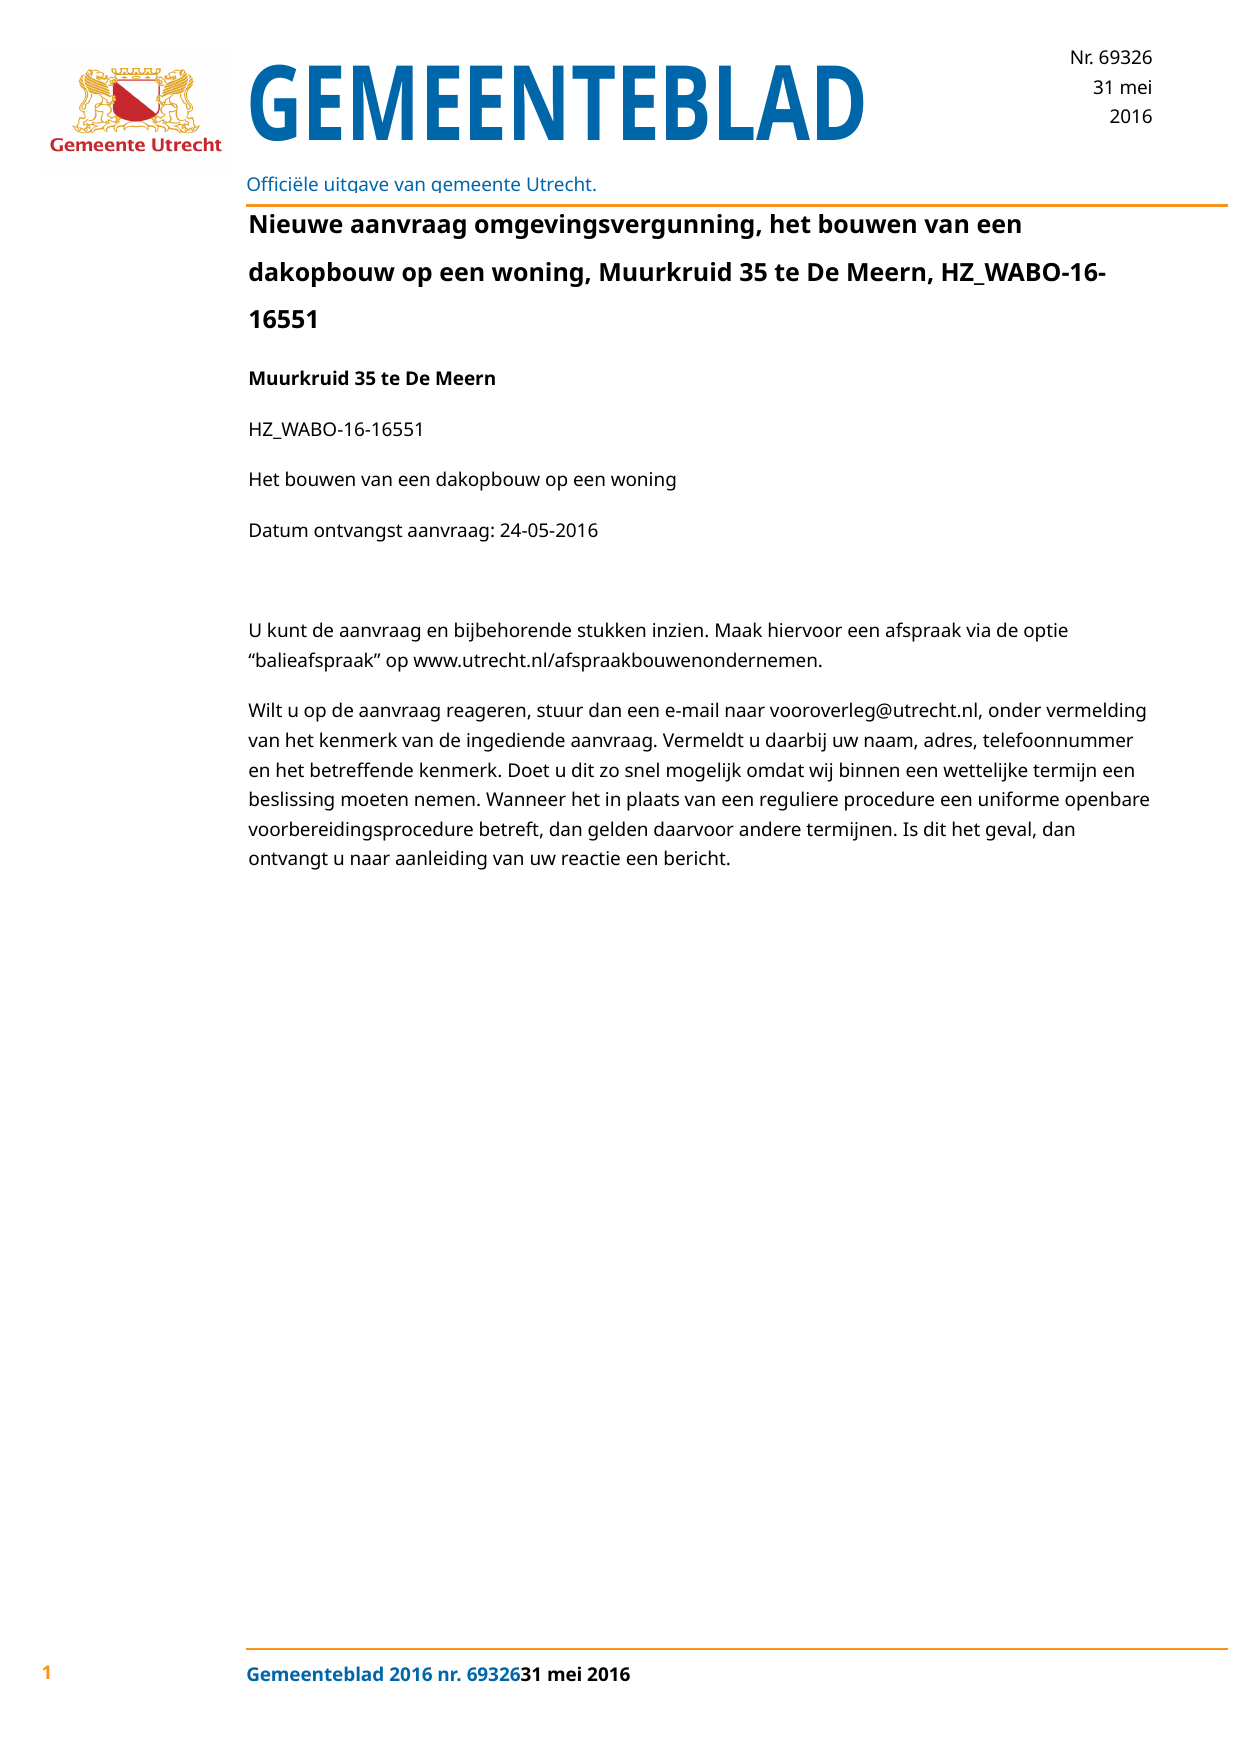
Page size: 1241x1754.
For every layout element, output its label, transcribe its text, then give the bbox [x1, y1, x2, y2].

text HZ_WABO-16-16551 [248, 416, 1152, 442]
text Muurkruid 35 te De Meern [248, 366, 1152, 391]
text Datum ontvangst aanvraag: 24-05-2016 [248, 517, 1152, 542]
text U kunt de aanvraag en bijbehorende stukken inzien. Maak hiervoor een afspraak via de optie “balieafspraak” op www.utrecht.nl/afspraakbouwenondernemen. [248, 618, 1152, 673]
text Het bouwen van een dakopbouw op een woning [248, 466, 1152, 492]
picture [41, 47, 231, 172]
text Nieuwe aanvraag omgevingsvergunning, het bouwen van een dakopbouw op een woning, Muurkruid 35 te De Meern, HZ_WABO-16-16551 [248, 207, 1152, 336]
text Wilt u op de aanvraag reageren, stuur dan een e-mail naar vooroverleg@utrecht.nl, onder vermelding van het kenmerk van de ingediende aanvraag. Vermeldt u daarbij uw naam, adres, telefoonnummer en het betreffende kenmerk. Doet u dit zo snel mogelijk omdat wij binnen een wettelijke termijn een beslissing moeten nemen. Wanneer het in plaats van een reguliere procedure een uniforme openbare voorbereidingsprocedure betreft, dan gelden daarvoor andere termijnen. Is dit het geval, dan ontvangt u naar aanleiding van uw reactie een bericht. [248, 698, 1152, 871]
